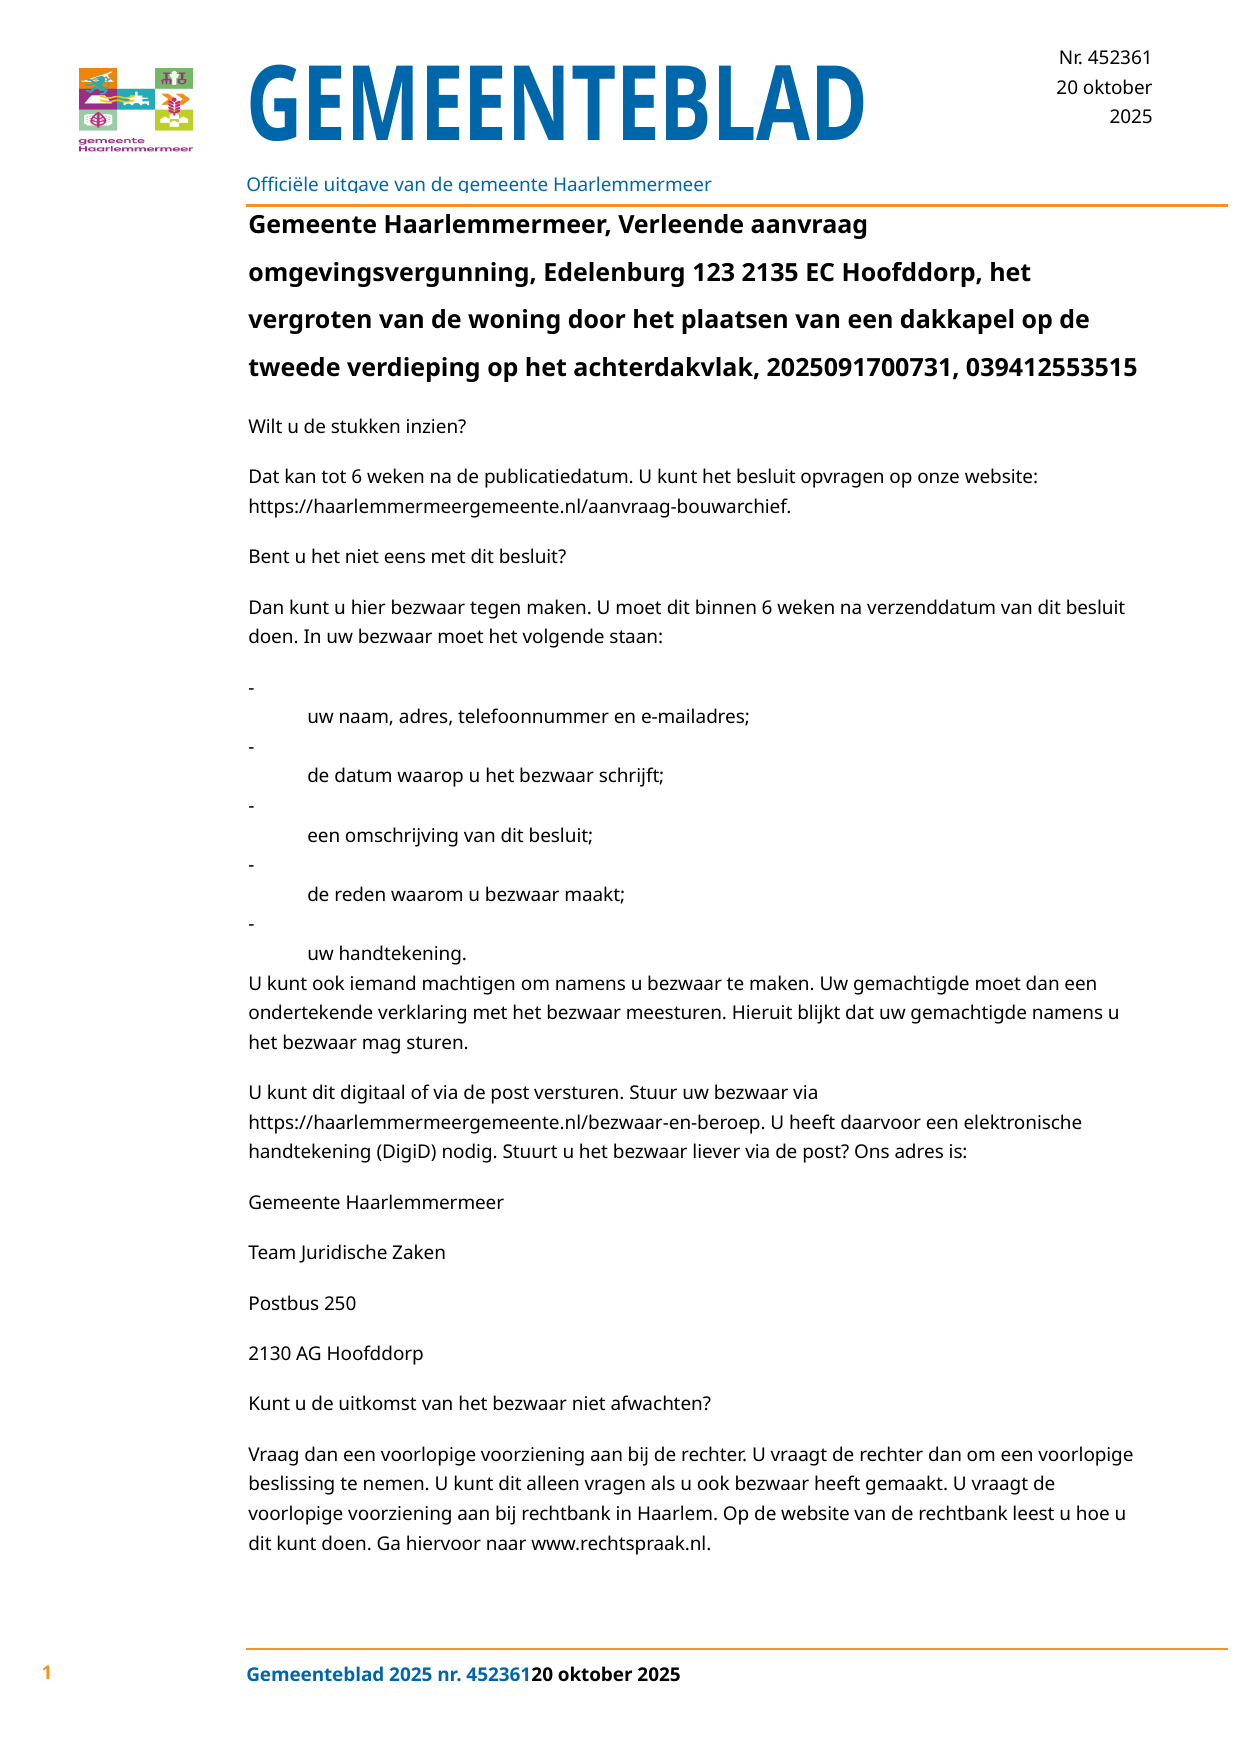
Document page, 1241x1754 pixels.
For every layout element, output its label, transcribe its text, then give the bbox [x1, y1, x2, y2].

text U kunt dit digitaal of via de post versturen. Stuur uw bezwaar via https://haarlemmermeergemeente.nl/bezwaar-en-beroep. U heeft daarvoor een elektronische handtekening (DigiD) nodig. Stuurt u het bezwaar liever via de post? Ons adres is: [248, 1079, 1152, 1164]
text Gemeente Haarlemmermeer, Verleende aanvraag omgevingsvergunning, Edelenburg 123 2135 EC Hoofddorp, het vergroten van de woning door het plaatsen van een dakkapel op de tweede verdieping op het achterdakvlak, 2025091700731, 039412553515 [248, 207, 1152, 384]
text 2130 AG Hoofddorp [248, 1340, 1152, 1366]
text Wilt u de stukken inzien? [248, 413, 1152, 439]
text Gemeente Haarlemmermeer [248, 1189, 1152, 1215]
list de datum waarop u het bezwaar schrijft; [248, 763, 1152, 788]
text Vraag dan een voorlopige voorziening aan bij de rechter. U vraagt de rechter dan om een voorlopige beslissing te nemen. U kunt dit alleen vragen als u ook bezwaar heeft gemaakt. U vraagt de voorlopige voorziening aan bij rechtbank in Haarlem. Op de website van de rechtbank leest u hoe u dit kunt doen. Ga hiervoor naar www.rechtspraak.nl. [248, 1441, 1152, 1556]
list uw naam, adres, telefoonnummer en e-mailadres; [248, 703, 1152, 729]
list de reden waarom u bezwaar maakt; [248, 881, 1152, 907]
text Team Juridische Zaken [248, 1239, 1152, 1265]
list een omschrijving van dit besluit; [248, 822, 1152, 848]
text Dat kan tot 6 weken na de publicatiedatum. U kunt het besluit opvragen op onze website: https://haarlemmermeergemeente.nl/aanvraag-bouwarchief. [248, 463, 1152, 519]
list uw handtekening. [248, 940, 1152, 966]
text Bent u het niet eens met dit besluit? [248, 543, 1152, 569]
text Kunt u de uitkomst van het bezwaar niet afwachten? [248, 1391, 1152, 1416]
picture [41, 47, 231, 172]
text Dan kunt u hier bezwaar tegen maken. U moet dit binnen 6 weken na verzenddatum van dit besluit doen. In uw bezwaar moet het volgende staan: [248, 594, 1152, 649]
text U kunt ook iemand machtigen om namens u bezwaar te maken. Uw gemachtigde moet dan een ondertekende verklaring met het bezwaar meesturen. Hieruit blijkt dat uw gemachtigde namens u het bezwaar mag sturen. [248, 970, 1152, 1055]
text Postbus 250 [248, 1290, 1152, 1316]
